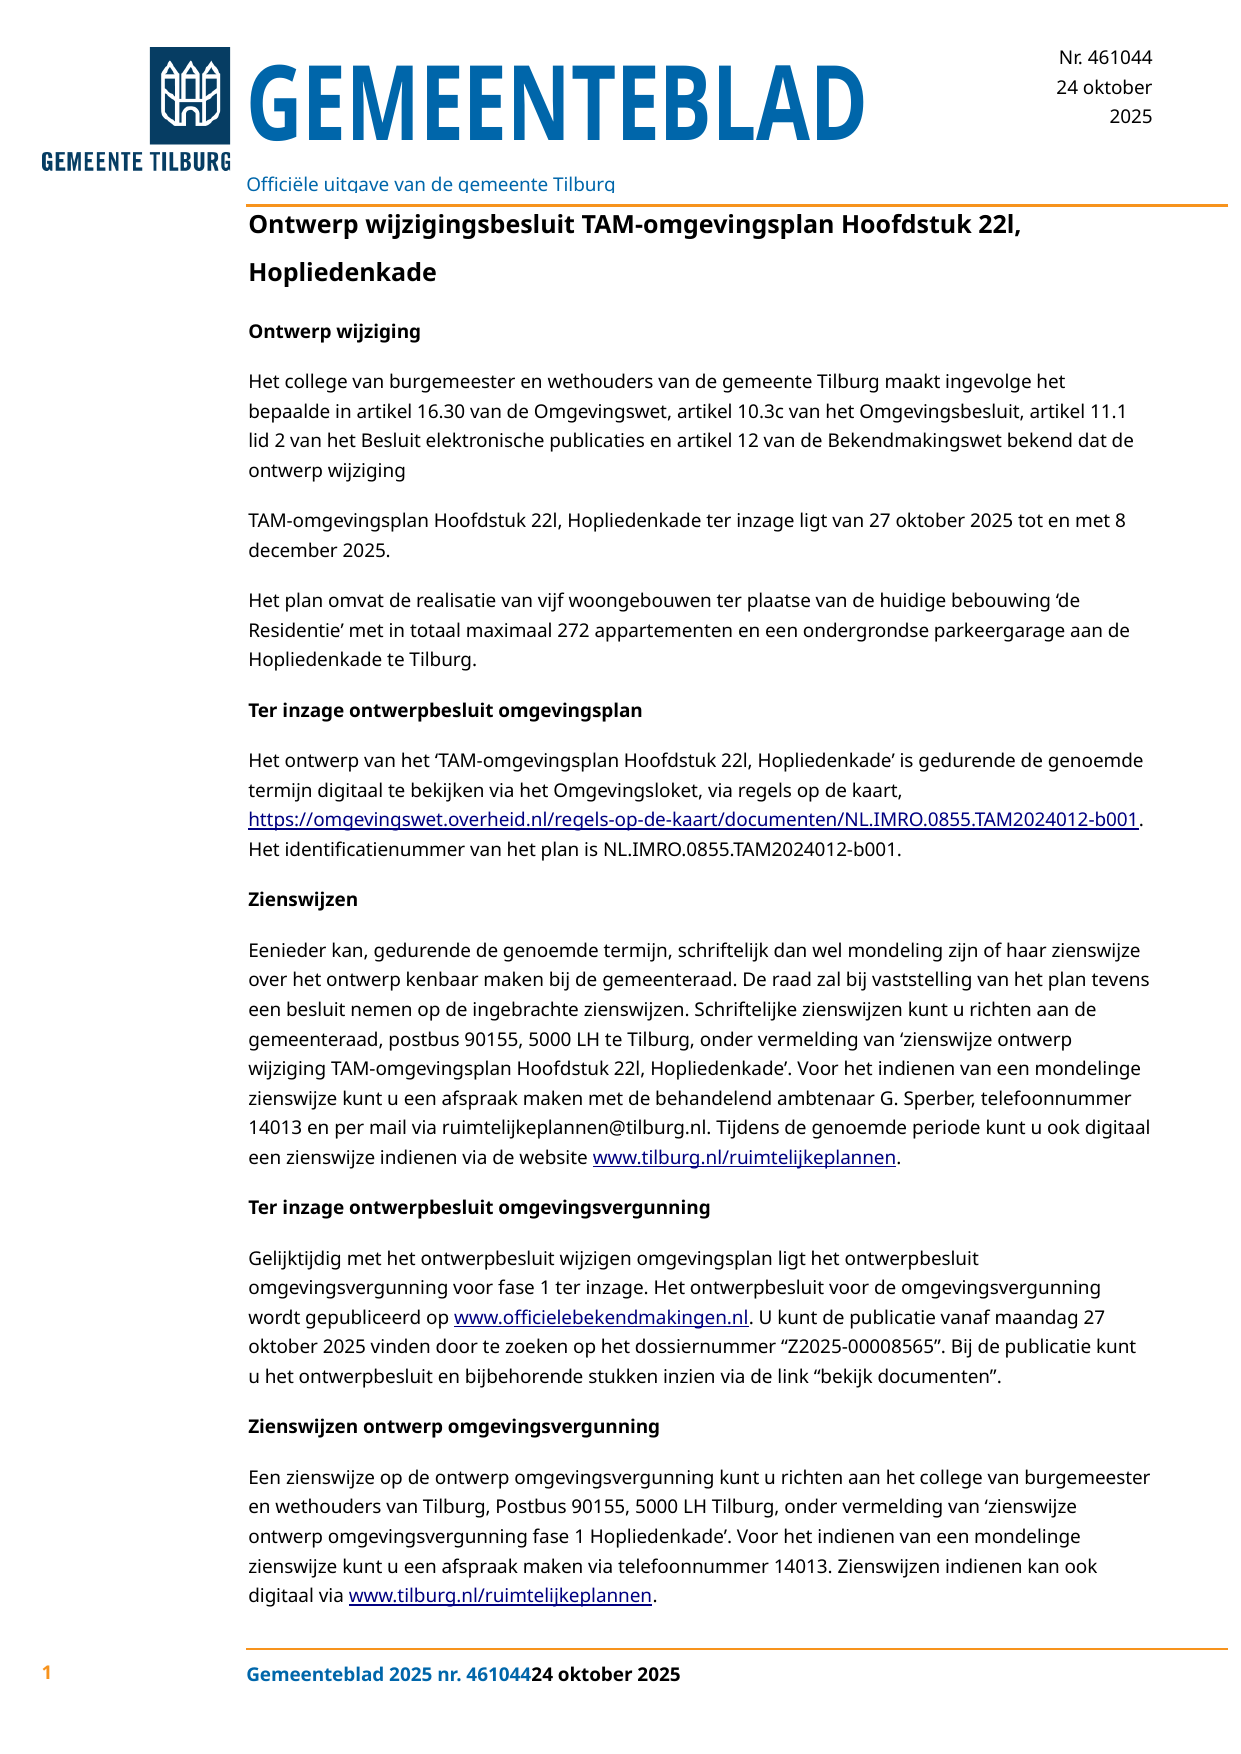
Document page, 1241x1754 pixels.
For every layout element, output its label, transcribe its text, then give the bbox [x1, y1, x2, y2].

text Het ontwerp van het ‘TAM-omgevingsplan Hoofdstuk 22l, Hopliedenkade’ is gedurende de genoemde termijn digitaal te bekijken via het Omgevingsloket, via regels op de kaart, https://omgevingswet.overheid.nl/regels-op-de-kaart/documenten/NL.IMRO.0855.TAM2024012-b001. Het identificatienummer van het plan is NL.IMRO.0855.TAM2024012-b001. [248, 747, 1152, 862]
text Een zienswijze op de ontwerp omgevingsvergunning kunt u richten aan het college van burgemeester en wethouders van Tilburg, Postbus 90155, 5000 LH Tilburg, onder vermelding van ‘zienswijze ontwerp omgevingsvergunning fase 1 Hopliedenkade’. Voor het indienen van een mondelinge zienswijze kunt u een afspraak maken via telefoonnummer 14013. Zienswijzen indienen kan ook digitaal via www.tilburg.nl/ruimtelijkeplannen. [248, 1464, 1152, 1608]
text Ontwerp wijziging [248, 318, 1152, 344]
text Eenieder kan, gedurende de genoemde termijn, schriftelijk dan wel mondeling zijn of haar zienswijze over het ontwerp kenbaar maken bij de gemeenteraad. De raad zal bij vaststelling van het plan tevens een besluit nemen op de ingebrachte zienswijzen. Schriftelijke zienswijzen kunt u richten aan de gemeenteraad, postbus 90155, 5000 LH te Tilburg, onder vermelding van ‘zienswijze ontwerp wijziging TAM-omgevingsplan Hoofdstuk 22l, Hopliedenkade’. Voor het indienen van een mondelinge zienswijze kunt u een afspraak maken met de behandelend ambtenaar G. Sperber, telefoonnummer 14013 en per mail via ruimtelijkeplannen@tilburg.nl. Tijdens de genoemde periode kunt u ook digitaal een zienswijze indienen via de website www.tilburg.nl/ruimtelijkeplannen. [248, 937, 1152, 1170]
text Ter inzage ontwerpbesluit omgevingsplan [248, 697, 1152, 723]
text TAM-omgevingsplan Hoofdstuk 22l, Hopliedenkade ter inzage ligt van 27 oktober 2025 tot en met 8 december 2025. [248, 507, 1152, 563]
text Het college van burgemeester en wethouders van de gemeente Tilburg maakt ingevolge het bepaalde in artikel 16.30 van de Omgevingswet, artikel 10.3c van het Omgevingsbesluit, artikel 11.1 lid 2 van het Besluit elektronische publicaties en artikel 12 van de Bekendmakingswet bekend dat de ontwerp wijziging [248, 368, 1152, 483]
text Zienswijzen ontwerp omgevingsvergunning [248, 1414, 1152, 1439]
text Zienswijzen [248, 887, 1152, 912]
text Ontwerp wijzigingsbesluit TAM-omgevingsplan Hoofdstuk 22l, Hopliedenkade [248, 207, 1152, 288]
text Ter inzage ontwerpbesluit omgevingsvergunning [248, 1194, 1152, 1220]
text Gelijktijdig met het ontwerpbesluit wijzigen omgevingsplan ligt het ontwerpbesluit omgevingsvergunning voor fase 1 ter inzage. Het ontwerpbesluit voor de omgevingsvergunning wordt gepubliceerd op www.officielebekendmakingen.nl. U kunt de publicatie vanaf maandag 27 oktober 2025 vinden door te zoeken op het dossiernummer “Z2025-00008565”. Bij de publicatie kunt u het ontwerpbesluit en bijbehorende stukken inzien via de link “bekijk documenten”. [248, 1245, 1152, 1389]
text Het plan omvat de realisatie van vijf woongebouwen ter plaatse van de huidige bebouwing ‘de Residentie’ met in totaal maximaal 272 appartementen en een ondergrondse parkeergarage aan de Hopliedenkade te Tilburg. [248, 587, 1152, 672]
picture [41, 47, 231, 172]
